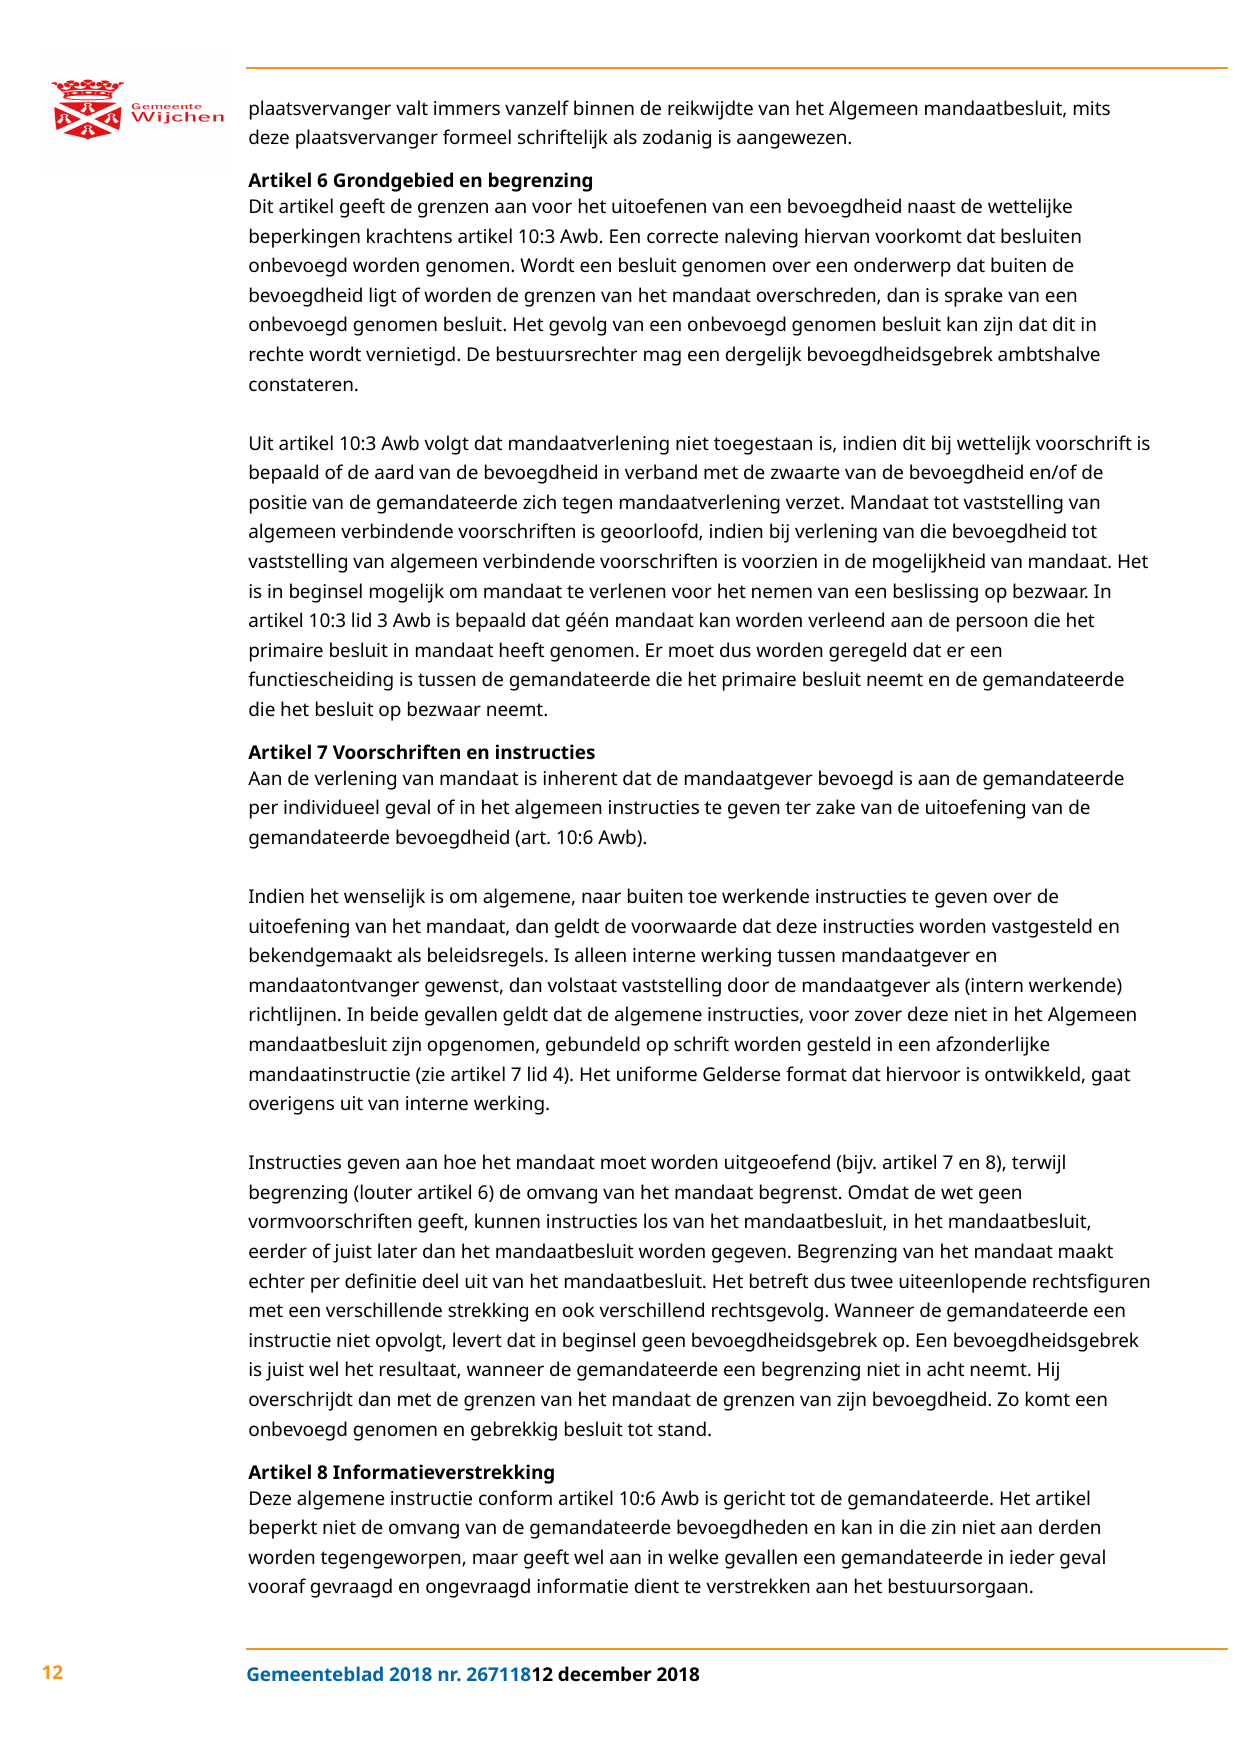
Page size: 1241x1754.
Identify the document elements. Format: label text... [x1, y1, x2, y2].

text Instructies geven aan hoe het mandaat moet worden uitgeoefend (bijv. artikel 7 en 8), terwijl begrenzing (louter artikel 6) de omvang van het mandaat begrenst. Omdat de wet geen vormvoorschriften geeft, kunnen instructies los van het mandaatbesluit, in het mandaatbesluit, eerder of juist later dan het mandaatbesluit worden gegeven. Begrenzing van het mandaat maakt echter per definitie deel uit van het mandaatbesluit. Het betreft dus twee uiteenlopende rechtsfiguren met een verschillende strekking en ook verschillend rechtsgevolg. Wanneer de gemandateerde een instructie niet opvolgt, levert dat in beginsel geen bevoegdheidsgebrek op. Een bevoegdheidsgebrek is juist wel het resultaat, wanneer de gemandateerde een begrenzing niet in acht neemt. Hij overschrijdt dan met de grenzen van het mandaat de grenzen van zijn bevoegdheid. Zo komt een onbevoegd genomen en gebrekkig besluit tot stand. [248, 1149, 1152, 1442]
text Uit artikel 10:3 Awb volgt dat mandaatverlening niet toegestaan is, indien dit bij wettelijk voorschrift is bepaald of de aard van de bevoegdheid in verband met de zwaarte van de bevoegdheid en/of de positie van de gemandateerde zich tegen mandaatverlening verzet. Mandaat tot vaststelling van algemeen verbindende voorschriften is geoorloofd, indien bij verlening van die bevoegdheid tot vaststelling van algemeen verbindende voorschriften is voorzien in de mogelijkheid van mandaat. Het is in beginsel mogelijk om mandaat te verlenen voor het nemen van een beslissing op bezwaar. In artikel 10:3 lid 3 Awb is bepaald dat géén mandaat kan worden verleend aan de persoon die het primaire besluit in mandaat heeft genomen. Er moet dus worden geregeld dat er een functiescheiding is tussen de gemandateerde die het primaire besluit neemt en de gemandateerde die het besluit op bezwaar neemt. [248, 430, 1152, 722]
text Artikel 6 Grondgebied en begrenzing [248, 167, 1152, 193]
picture [41, 47, 231, 172]
text Artikel 7 Voorschriften en instructies [248, 739, 1152, 765]
text Artikel 8 Informatieverstrekking [248, 1459, 1152, 1485]
text Indien het wenselijk is om algemene, naar buiten toe werkende instructies te geven over de uitoefening van het mandaat, dan geldt de voorwaarde dat deze instructies worden vastgesteld en bekendgemaakt als beleidsregels. Is alleen interne werking tussen mandaatgever en mandaatontvanger gewenst, dan volstaat vaststelling door de mandaatgever als (intern werkende) richtlijnen. In beide gevallen geldt dat de algemene instructies, voor zover deze niet in het Algemeen mandaatbesluit zijn opgenomen, gebundeld op schrift worden gesteld in een afzonderlijke mandaatinstructie (zie artikel 7 lid 4). Het uniforme Gelderse format dat hiervoor is ontwikkeld, gaat overigens uit van interne werking. [248, 883, 1152, 1116]
text plaatsvervanger valt immers vanzelf binnen de reikwijdte van het Algemeen mandaatbesluit, mits deze plaatsvervanger formeel schriftelijk als zodanig is aangewezen. [248, 95, 1152, 150]
text Dit artikel geeft de grenzen aan voor het uitoefenen van een bevoegdheid naast de wettelijke beperkingen krachtens artikel 10:3 Awb. Een correcte naleving hiervan voorkomt dat besluiten onbevoegd worden genomen. Wordt een besluit genomen over een onderwerp dat buiten de bevoegdheid ligt of worden de grenzen van het mandaat overschreden, dan is sprake van een onbevoegd genomen besluit. Het gevolg van een onbevoegd genomen besluit kan zijn dat dit in rechte wordt vernietigd. De bestuursrechter mag een dergelijk bevoegdheidsgebrek ambtshalve constateren. [248, 193, 1152, 396]
text Deze algemene instructie conform artikel 10:6 Awb is gericht tot de gemandateerde. Het artikel beperkt niet de omvang van de gemandateerde bevoegdheden en kan in die zin niet aan derden worden tegengeworpen, maar geeft wel aan in welke gevallen een gemandateerde in ieder geval vooraf gevraagd en ongevraagd informatie dient te verstrekken aan het bestuursorgaan. [248, 1485, 1152, 1599]
text Aan de verlening van mandaat is inherent dat de mandaatgever bevoegd is aan de gemandateerde per individueel geval of in het algemeen instructies te geven ter zake van de uitoefening van de gemandateerde bevoegdheid (art. 10:6 Awb). [248, 765, 1152, 850]
